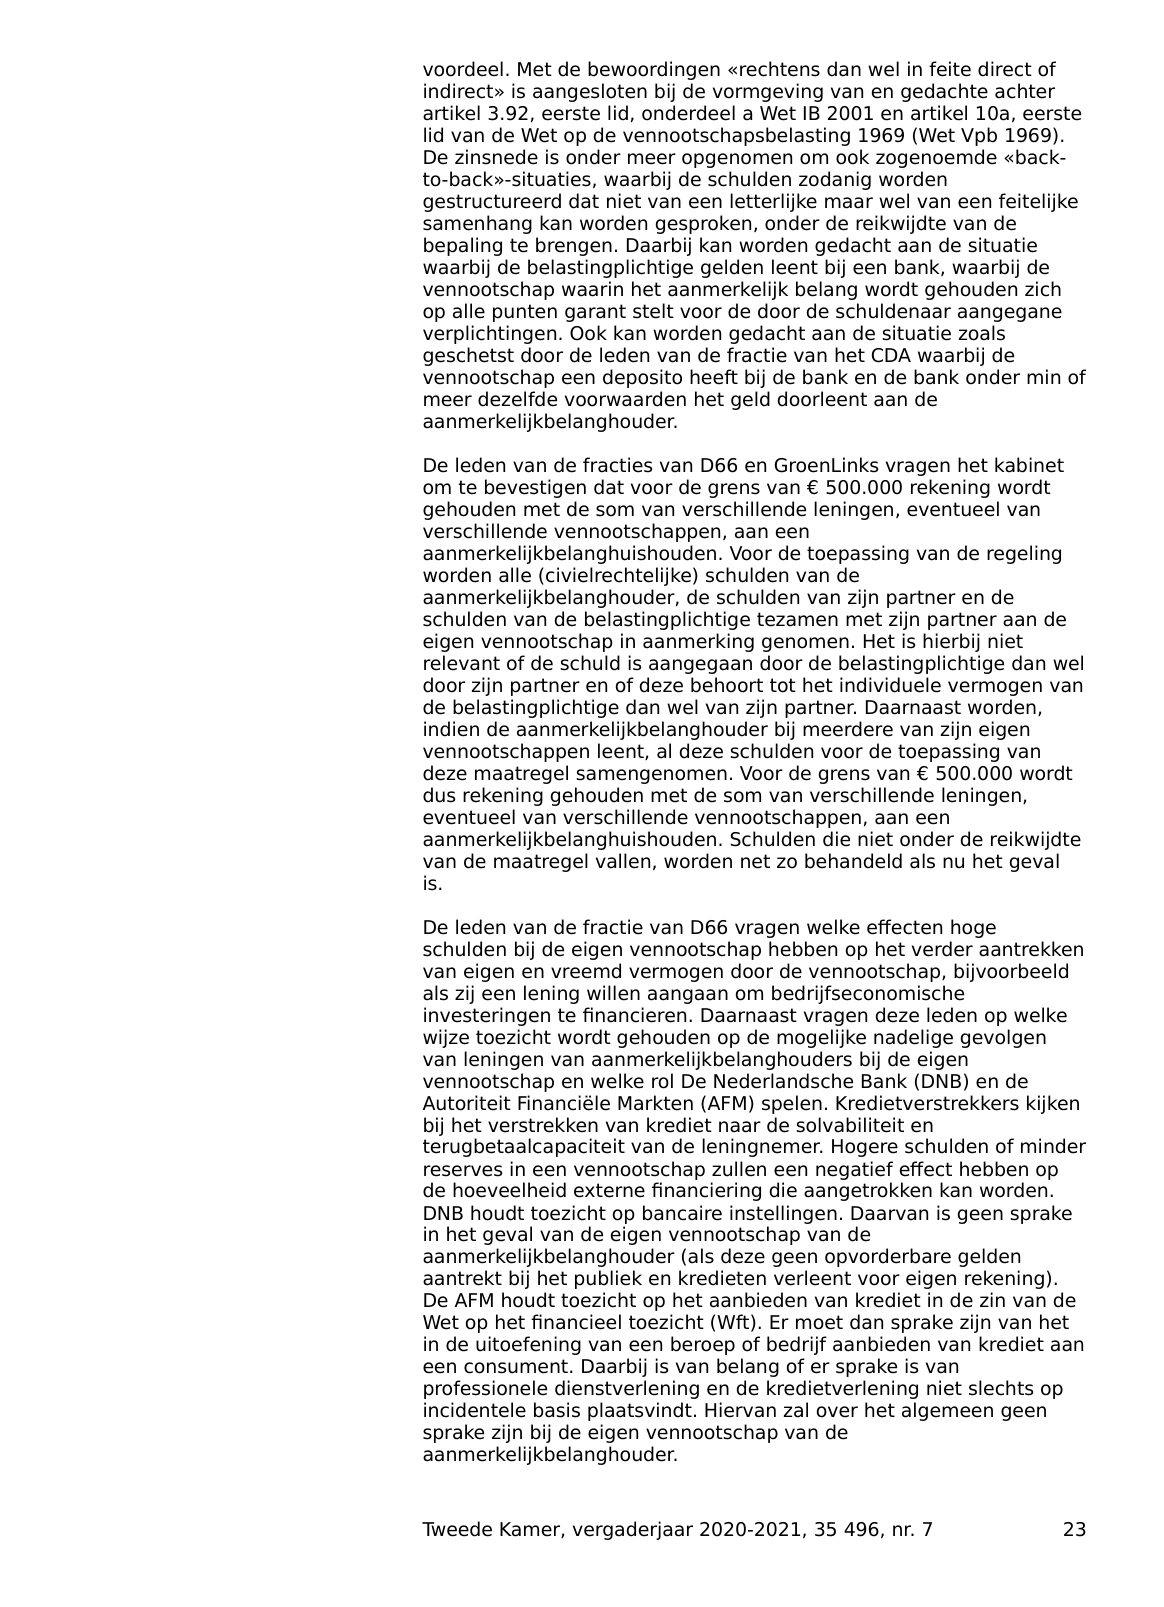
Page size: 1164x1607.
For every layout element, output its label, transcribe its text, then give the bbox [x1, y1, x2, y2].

text De leden van de fracties van D66 en GroenLinks vragen het kabinet om te bevestigen dat voor de grens van € 500.000 rekening wordt gehouden met de som van verschillende leningen, eventueel van verschillende vennootschappen, aan een aanmerkelijkbelanghuishouden. Voor de toepassing van de regeling worden alle (civielrechtelijke) schulden van de aanmerkelijkbelanghouder, de schulden van zijn partner en de schulden van de belastingplichtige tezamen met zijn partner aan de eigen vennootschap in aanmerking genomen. Het is hierbij niet relevant of de schuld is aangegaan door de belastingplichtige dan wel door zijn partner en of deze behoort tot het individuele vermogen van de belastingplichtige dan wel van zijn partner. Daarnaast worden, indien de aanmerkelijkbelanghouder bij meerdere van zijn eigen vennootschappen leent, al deze schulden voor de toepassing van deze maatregel samengenomen. Voor de grens van € 500.000 wordt dus rekening gehouden met de som van verschillende leningen, eventueel van verschillende vennootschappen, aan een aanmerkelijkbelanghuishouden. Schulden die niet onder de reikwijdte van de maatregel vallen, worden net zo behandeld als nu het geval is. [422, 455, 1087, 894]
text voordeel. Met de bewoordingen «rechtens dan wel in feite direct of indirect» is aangesloten bij de vormgeving van en gedachte achter artikel 3.92, eerste lid, onderdeel a Wet IB 2001 en artikel 10a, eerste lid van de Wet op de vennootschapsbelasting 1969 (Wet Vpb 1969). De zinsnede is onder meer opgenomen om ook zogenoemde «back-to-back»-situaties, waarbij de schulden zodanig worden gestructureerd dat niet van een letterlijke maar wel van een feitelijke samenhang kan worden gesproken, onder de reikwijdte van de bepaling te brengen. Daarbij kan worden gedacht aan de situatie waarbij de belastingplichtige gelden leent bij een bank, waarbij de vennootschap waarin het aanmerkelijk belang wordt gehouden zich op alle punten garant stelt voor de door de schuldenaar aangegane verplichtingen. Ook kan worden gedacht aan de situatie zoals geschetst door de leden van de fractie van het CDA waarbij de vennootschap een deposito heeft bij de bank en de bank onder min of meer dezelfde voorwaarden het geld doorleent aan de aanmerkelijkbelanghouder. [422, 59, 1087, 433]
text De leden van de fractie van D66 vragen welke effecten hoge schulden bij de eigen vennootschap hebben op het verder aantrekken van eigen en vreemd vermogen door de vennootschap, bijvoorbeeld als zij een lening willen aangaan om bedrijfseconomische investeringen te financieren. Daarnaast vragen deze leden op welke wijze toezicht wordt gehouden op de mogelijke nadelige gevolgen van leningen van aanmerkelijkbelanghouders bij de eigen vennootschap en welke rol De Nederlandsche Bank (DNB) en de Autoriteit Financiële Markten (AFM) spelen. Kredietverstrekkers kijken bij het verstrekken van krediet naar de solvabiliteit en terugbetaalcapaciteit van de leningnemer. Hogere schulden of minder reserves in een vennootschap zullen een negatief effect hebben op de hoeveelheid externe financiering die aangetrokken kan worden. DNB houdt toezicht op bancaire instellingen. Daarvan is geen sprake in het geval van de eigen vennootschap van de aanmerkelijkbelanghouder (als deze geen opvorderbare gelden aantrekt bij het publiek en kredieten verleent voor eigen rekening). De AFM houdt toezicht op het aanbieden van krediet in de zin van de Wet op het financieel toezicht (Wft). Er moet dan sprake zijn van het in de uitoefening van een beroep of bedrijf aanbieden van krediet aan een consument. Daarbij is van belang of er sprake is van professionele dienstverlening en de kredietverlening niet slechts op incidentele basis plaatsvindt. Hiervan zal over het algemeen geen sprake zijn bij de eigen vennootschap van de aanmerkelijkbelanghouder. [422, 917, 1087, 1466]
